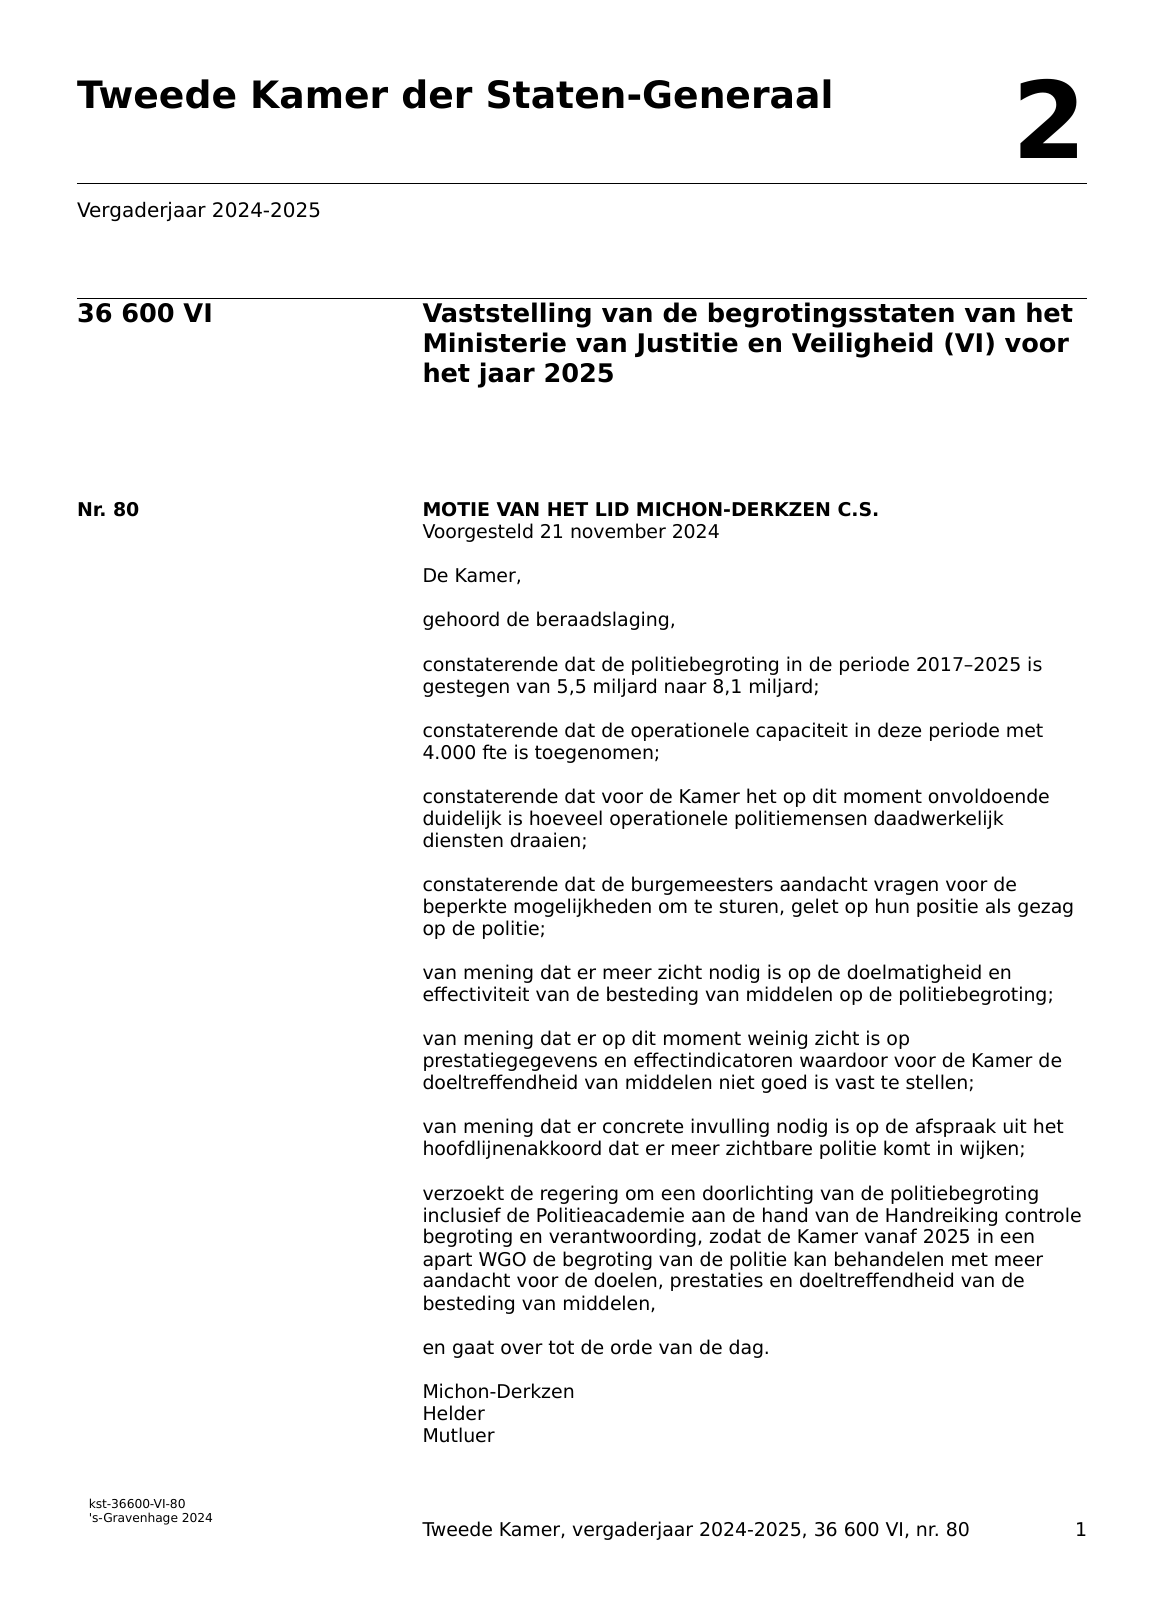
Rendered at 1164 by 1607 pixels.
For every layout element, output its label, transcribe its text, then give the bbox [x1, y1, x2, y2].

text Voorgesteld 21 november 2024 [422, 521, 1087, 543]
text Helder [422, 1403, 1087, 1425]
text van mening dat er concrete invulling nodig is op de afspraak uit het hoofdlijnenakkoord dat er meer zichtbare politie komt in wijken; [422, 1116, 1087, 1160]
text constaterende dat de politiebegroting in de periode 2017–2025 is gestegen van 5,5 miljard naar 8,1 miljard; [422, 653, 1087, 697]
text kst-36600-VI-80 [88, 1497, 323, 1511]
text gehoord de beraadslaging, [422, 609, 1087, 631]
text constaterende dat voor de Kamer het op dit moment onvoldoende duidelijk is hoeveel operationele politiemensen daadwerkelijk diensten draaien; [422, 786, 1087, 852]
subtitle 36 600 VI Vaststelling van de begrotingsstaten van het Ministerie van Justitie en Veiligheid (VI) voor het jaar 2025 [77, 299, 1087, 388]
text van mening dat er op dit moment weinig zicht is op prestatiegegevens en effectindicatoren waardoor voor de Kamer de doeltreffendheid van middelen niet goed is vast te stellen; [422, 1028, 1087, 1094]
text De Kamer, [422, 565, 1087, 587]
text van mening dat er meer zicht nodig is op de doelmatigheid en effectiviteit van de besteding van middelen op de politiebegroting; [422, 962, 1087, 1006]
table_header Tweede Kamer der Staten-Generaal [77, 59, 886, 183]
subtitle Nr. 80 MOTIE VAN HET LID MICHON-DERKZEN C.S. [77, 499, 1087, 521]
text en gaat over tot de orde van de dag. [422, 1337, 1087, 1358]
text verzoekt de regering om een doorlichting van de politiebegroting inclusief de Politieacademie aan de hand van de Handreiking controle begroting en verantwoording, zodat de Kamer vanaf 2025 in een apart WGO de begroting van de politie kan behandelen met meer aandacht voor de doelen, prestaties en doeltreffendheid van de besteding van middelen, [422, 1182, 1087, 1314]
text constaterende dat de burgemeesters aandacht vragen voor de beperkte mogelijkheden om te sturen, gelet op hun positie als gezag op de politie; [422, 874, 1087, 940]
text Michon-Derkzen [422, 1381, 1087, 1403]
text constaterende dat de operationele capaciteit in deze periode met 4.000 fte is toegenomen; [422, 720, 1087, 764]
table_header 2 [886, 59, 1087, 183]
table_cell Vergaderjaar 2024-2025 [77, 184, 1087, 298]
text 's-Gravenhage 2024 [88, 1511, 323, 1525]
text Mutluer [422, 1425, 1087, 1447]
